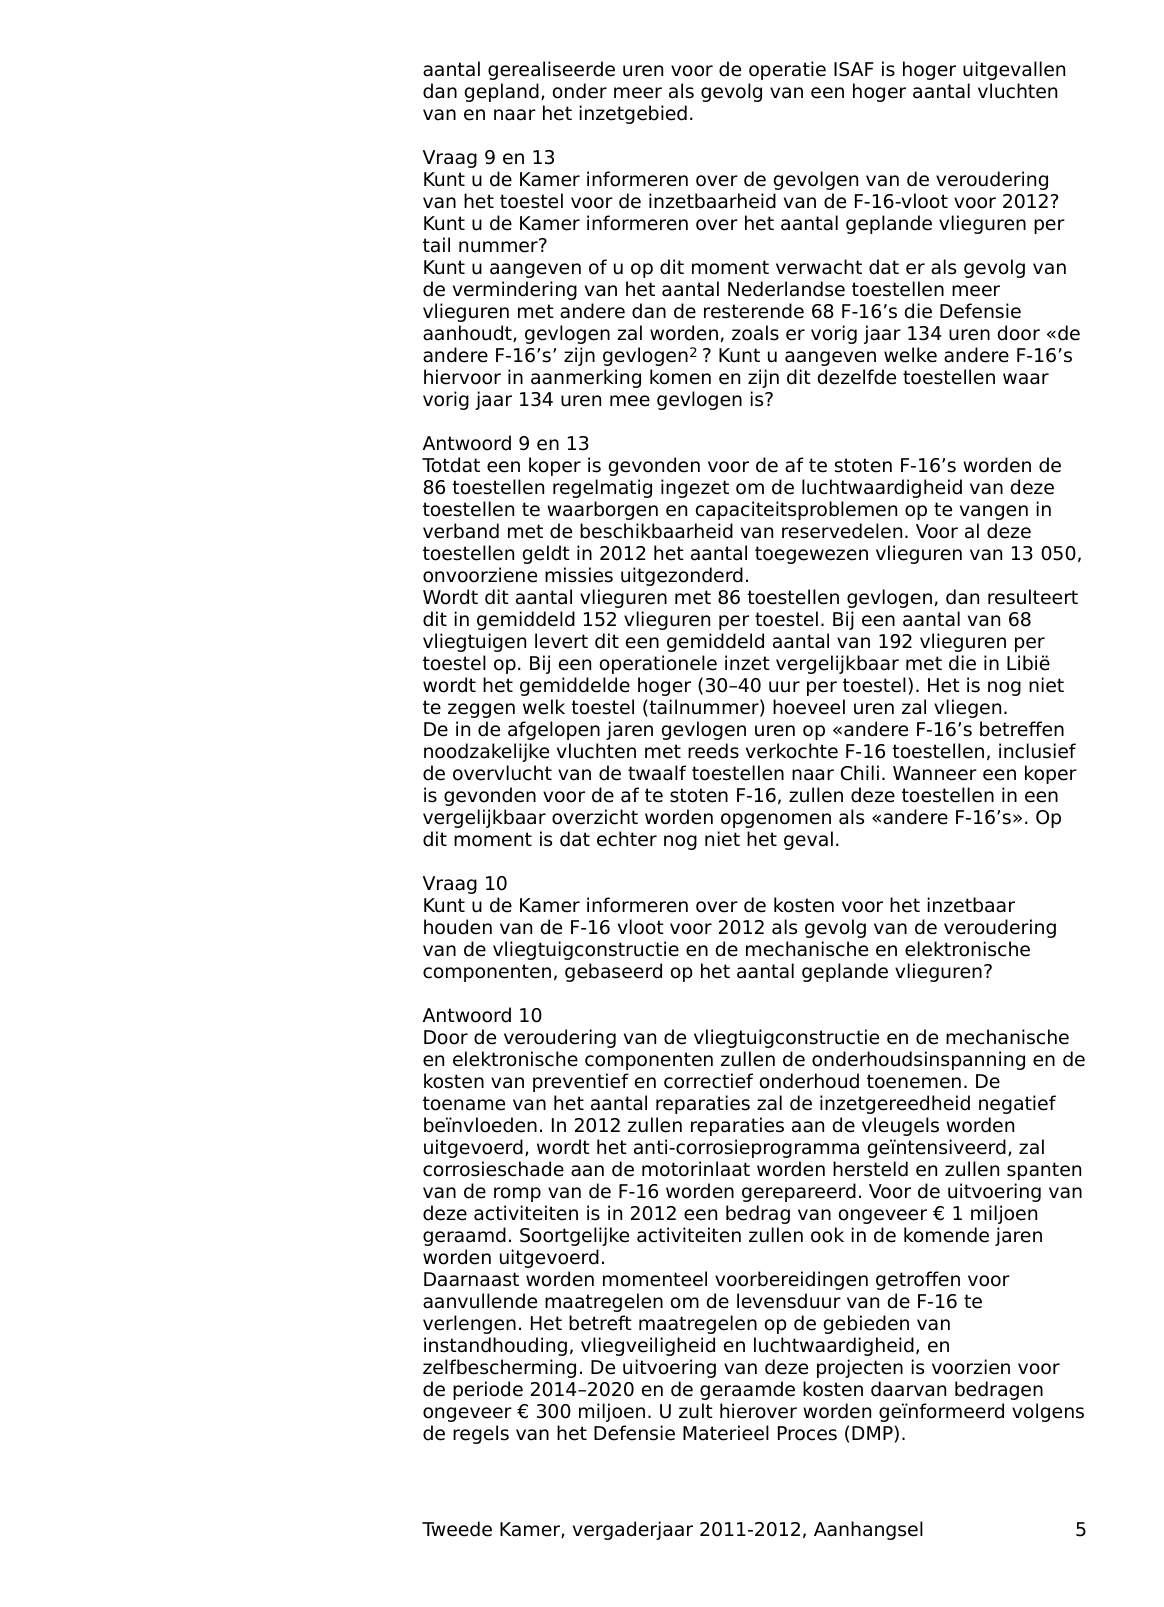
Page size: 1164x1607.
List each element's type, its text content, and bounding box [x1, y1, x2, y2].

text De in de afgelopen jaren gevlogen uren op «andere F-16’s betreffen noodzakelijke vluchten met reeds verkochte F-16 toestellen, inclusief de overvlucht van de twaalf toestellen naar Chili. Wanneer een koper is gevonden voor de af te stoten F-16, zullen deze toestellen in een vergelijkbaar overzicht worden opgenomen als «andere F-16’s». Op dit moment is dat echter nog niet het geval. [422, 719, 1087, 851]
text Wordt dit aantal vlieguren met 86 toestellen gevlogen, dan resulteert dit in gemiddeld 152 vlieguren per toestel. Bij een aantal van 68 vliegtuigen levert dit een gemiddeld aantal van 192 vlieguren per toestel op. Bij een operationele inzet vergelijkbaar met die in Libië wordt het gemiddelde hoger (30–40 uur per toestel). Het is nog niet te zeggen welk toestel (tailnummer) hoeveel uren zal vliegen. [422, 587, 1087, 719]
text Kunt u de Kamer informeren over de kosten voor het inzetbaar houden van de F-16 vloot voor 2012 als gevolg van de veroudering van de vliegtuigconstructie en de mechanische en elektronische componenten, gebaseerd op het aantal geplande vlieguren? [422, 895, 1087, 983]
text Vraag 10 [422, 873, 1087, 895]
text Kunt u de Kamer informeren over de gevolgen van de veroudering van het toestel voor de inzetbaarheid van de F-16-vloot voor 2012? Kunt u de Kamer informeren over het aantal geplande vlieguren per tail nummer? [422, 169, 1087, 257]
text Kunt u aangeven of u op dit moment verwacht dat er als gevolg van de vermindering van het aantal Nederlandse toestellen meer vlieguren met andere dan de resterende 68 F-16’s die Defensie aanhoudt, gevlogen zal worden, zoals er vorig jaar 134 uren door «de andere F-16’s’ zijn gevlogen2? Kunt u aangeven welke andere F-16’s hiervoor in aanmerking komen en zijn dit dezelfde toestellen waar vorig jaar 134 uren mee gevlogen is? [422, 257, 1087, 411]
text Antwoord 9 en 13 [422, 433, 1087, 455]
text Antwoord 10 [422, 1005, 1087, 1027]
text aantal gerealiseerde uren voor de operatie ISAF is hoger uitgevallen dan gepland, onder meer als gevolg van een hoger aantal vluchten van en naar het inzetgebied. [422, 59, 1087, 125]
text Daarnaast worden momenteel voorbereidingen getroffen voor aanvullende maatregelen om de levensduur van de F-16 te verlengen. Het betreft maatregelen op de gebieden van instandhouding, vliegveiligheid en luchtwaardigheid, en zelfbescherming. De uitvoering van deze projecten is voorzien voor de periode 2014–2020 en de geraamde kosten daarvan bedragen ongeveer € 300 miljoen. U zult hierover worden geïnformeerd volgens de regels van het Defensie Materieel Proces (DMP). [422, 1269, 1087, 1444]
text Door de veroudering van de vliegtuigconstructie en de mechanische en elektronische componenten zullen de onderhoudsinspanning en de kosten van preventief en correctief onderhoud toenemen. De toename van het aantal reparaties zal de inzetgereedheid negatief beïnvloeden. In 2012 zullen reparaties aan de vleugels worden uitgevoerd, wordt het anti-corrosieprogramma geïntensiveerd, zal corrosieschade aan de motorinlaat worden hersteld en zullen spanten van de romp van de F-16 worden gerepareerd. Voor de uitvoering van deze activiteiten is in 2012 een bedrag van ongeveer € 1 miljoen geraamd. Soortgelijke activiteiten zullen ook in de komende jaren worden uitgevoerd. [422, 1027, 1087, 1269]
text Totdat een koper is gevonden voor de af te stoten F-16’s worden de 86 toestellen regelmatig ingezet om de luchtwaardigheid van deze toestellen te waarborgen en capaciteitsproblemen op te vangen in verband met de beschikbaarheid van reservedelen. Voor al deze toestellen geldt in 2012 het aantal toegewezen vlieguren van 13 050, onvoorziene missies uitgezonderd. [422, 455, 1087, 587]
text Vraag 9 en 13 [422, 147, 1087, 169]
